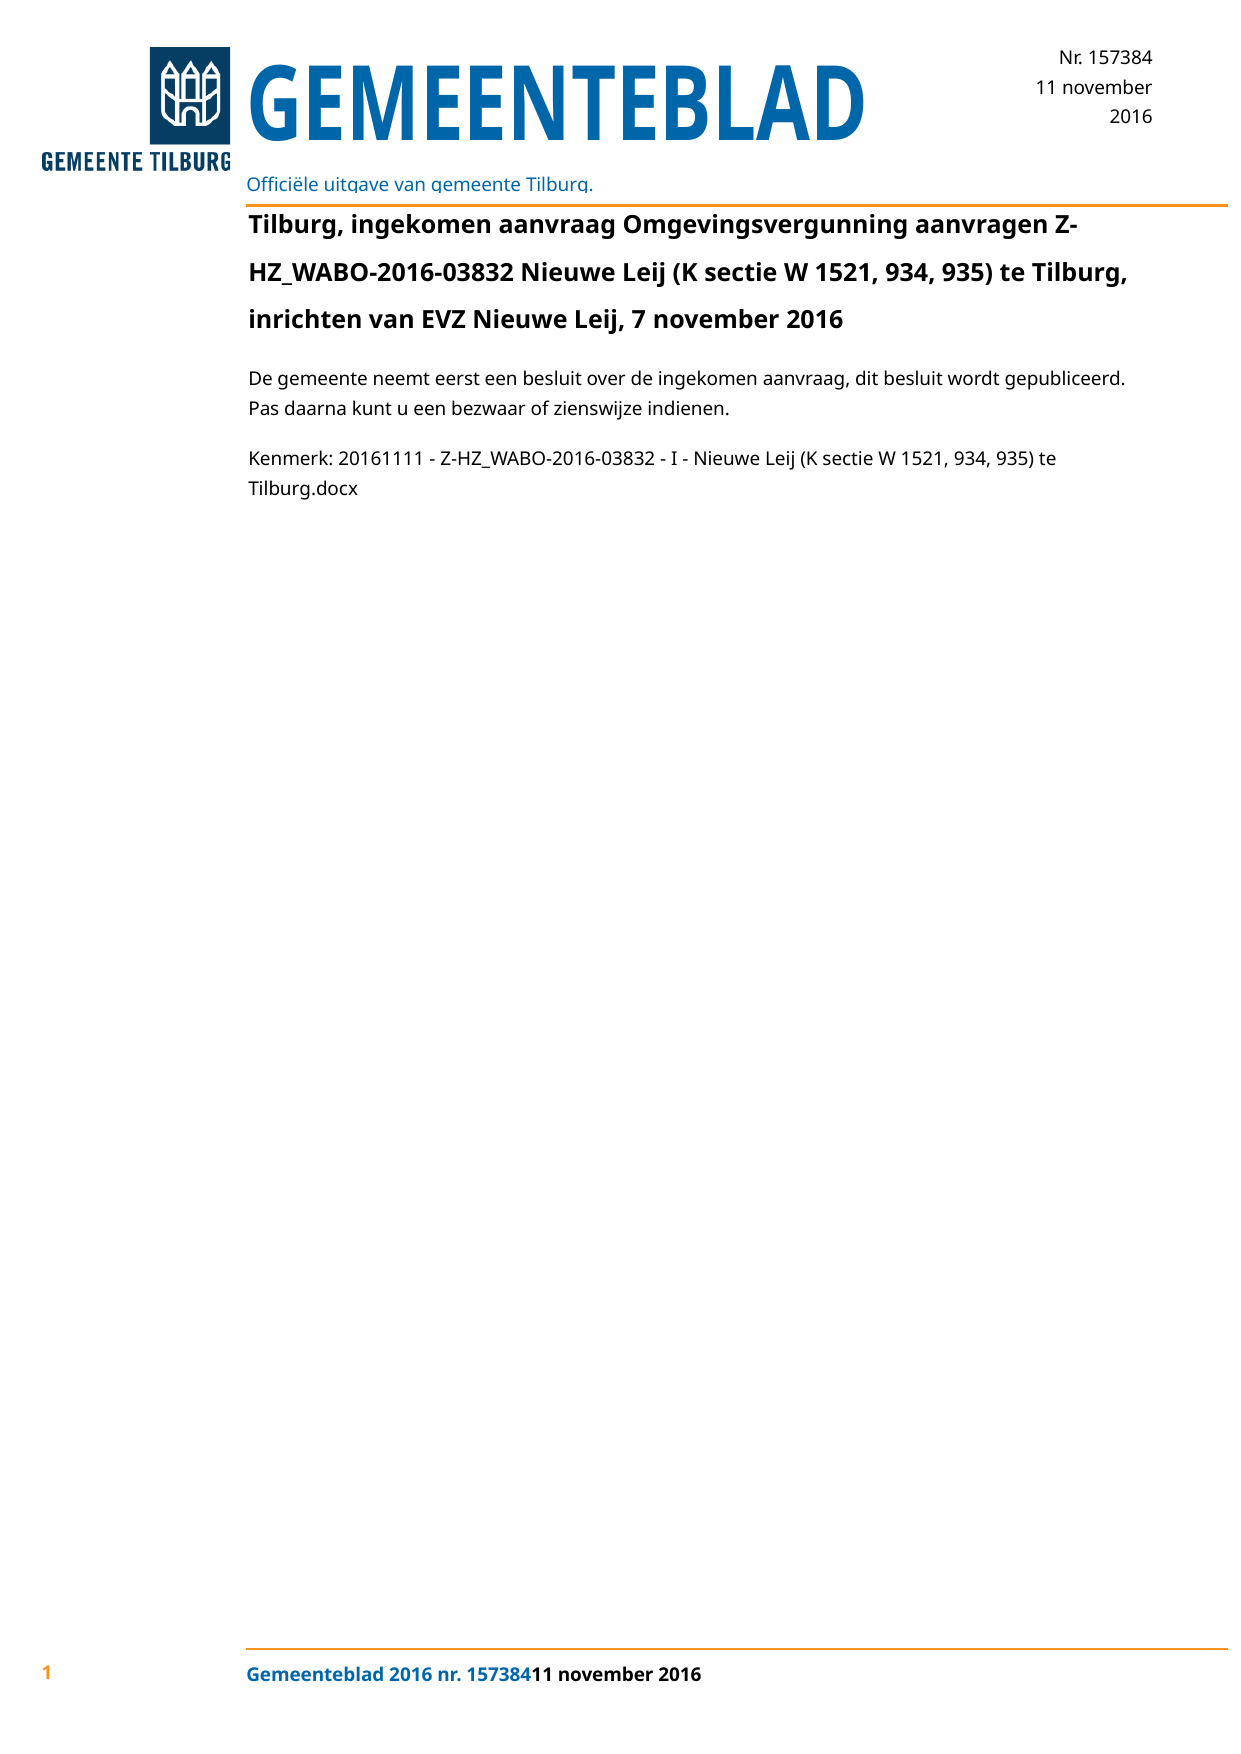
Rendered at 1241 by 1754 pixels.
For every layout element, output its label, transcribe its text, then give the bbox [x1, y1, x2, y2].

text De gemeente neemt eerst een besluit over de ingekomen aanvraag, dit besluit wordt gepubliceerd. Pas daarna kunt u een bezwaar of zienswijze indienen. [248, 366, 1152, 421]
text Tilburg, ingekomen aanvraag Omgevingsvergunning aanvragen Z-HZ_WABO-2016-03832 Nieuwe Leij (K sectie W 1521, 934, 935) te Tilburg, inrichten van EVZ Nieuwe Leij, 7 november 2016 [248, 207, 1152, 336]
picture [41, 47, 231, 172]
text Kenmerk: 20161111 - Z-HZ_WABO-2016-03832 - I - Nieuwe Leij (K sectie W 1521, 934, 935) te Tilburg.docx [248, 446, 1152, 501]
